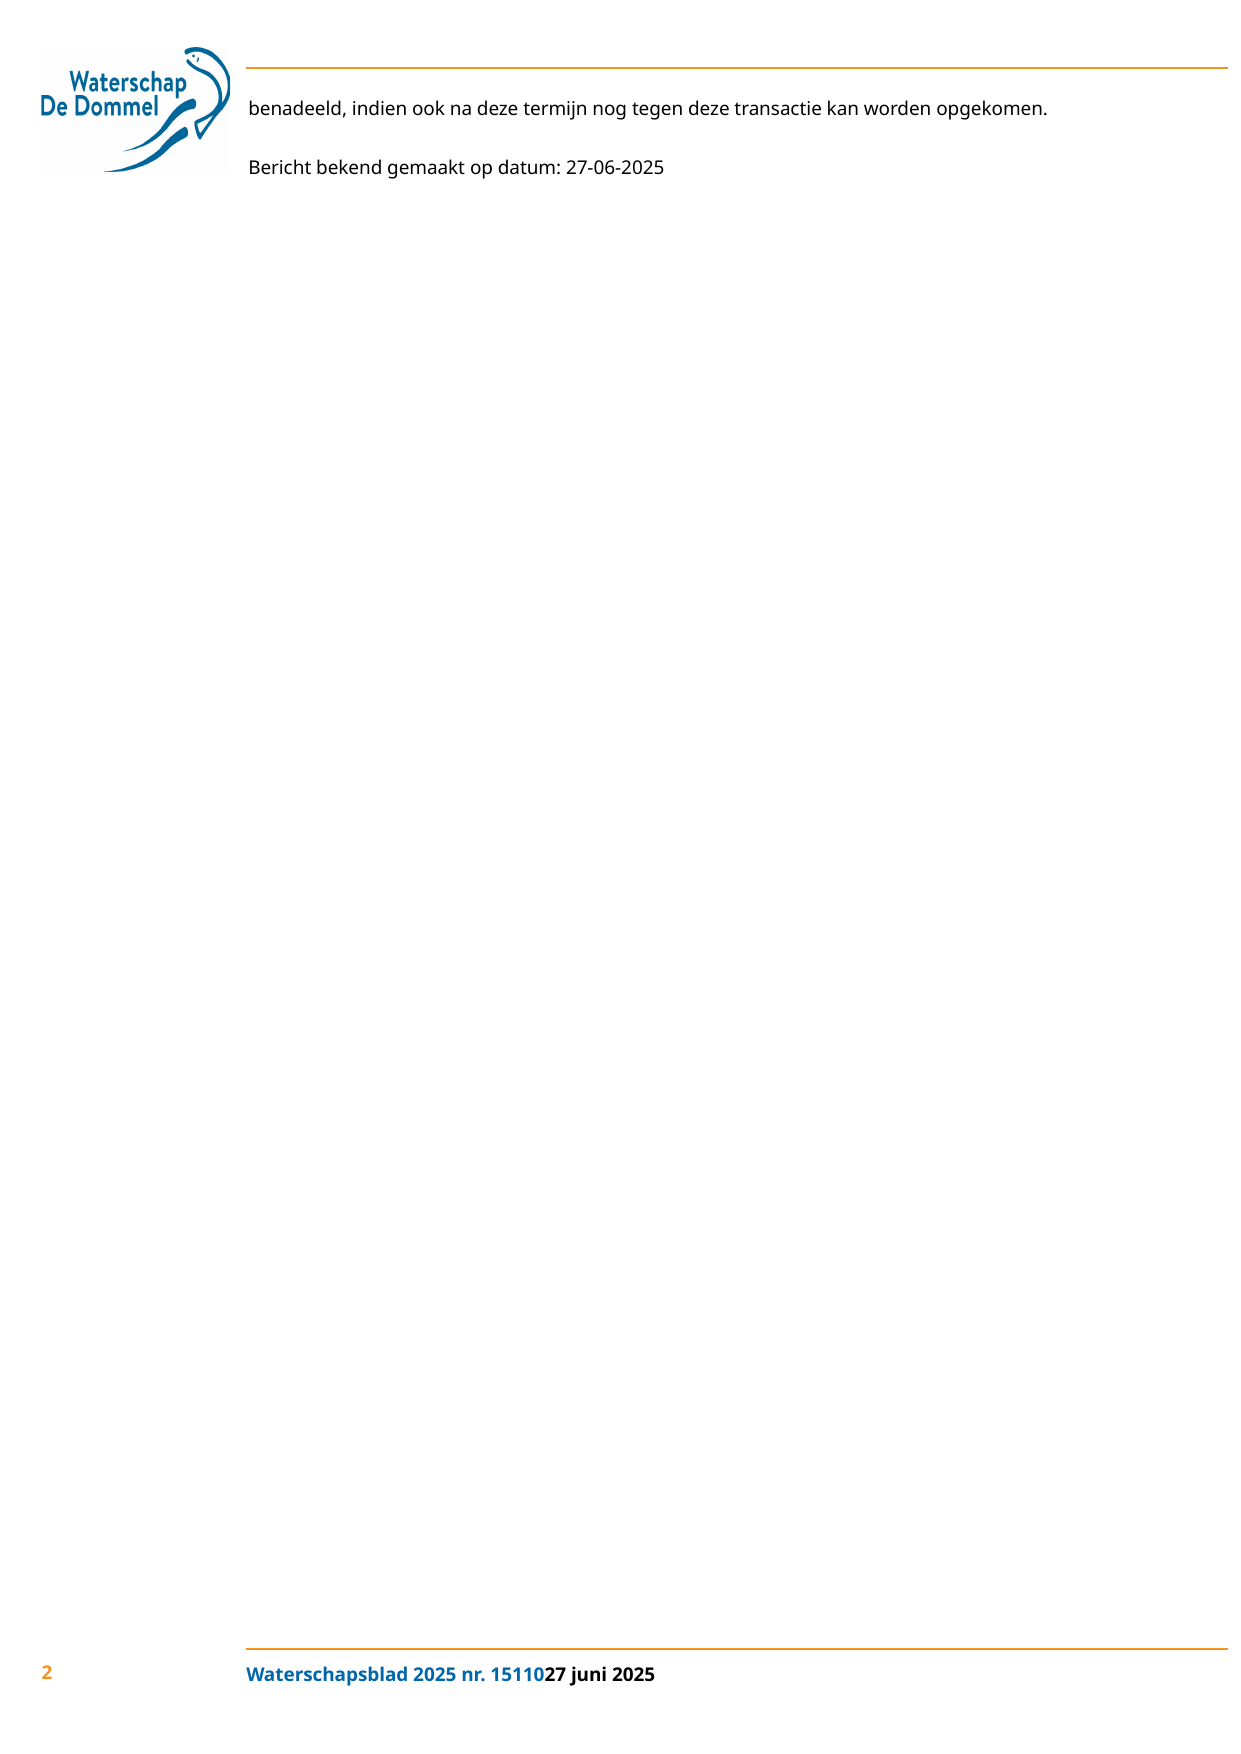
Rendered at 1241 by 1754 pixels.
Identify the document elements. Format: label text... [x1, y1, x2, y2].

text benadeeld, indien ook na deze termijn nog tegen deze transactie kan worden opgekomen. [248, 95, 1152, 121]
picture [198, 118, 210, 131]
picture [41, 47, 231, 172]
picture [45, 99, 51, 111]
picture [204, 47, 231, 76]
text Bericht bekend gemaakt op datum: 27-06-2025 [248, 154, 1152, 180]
